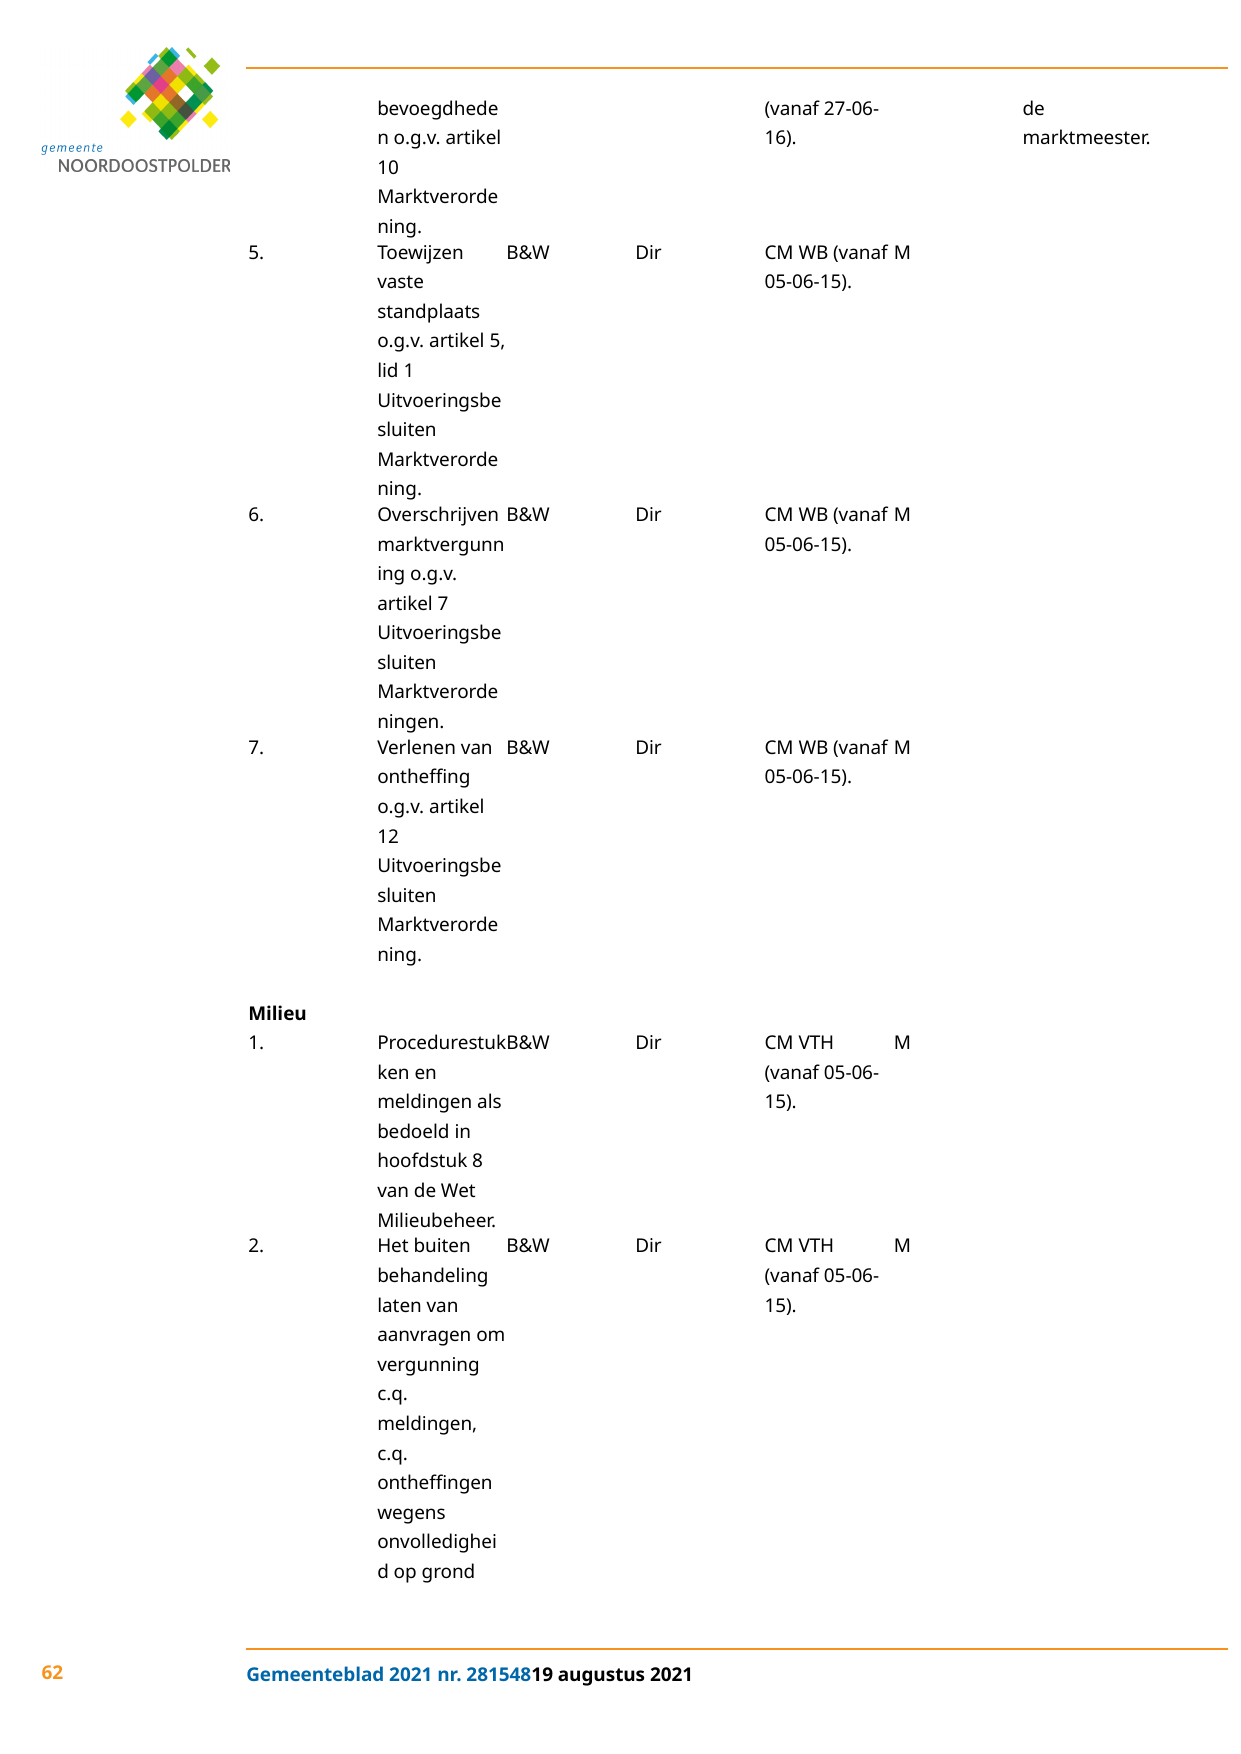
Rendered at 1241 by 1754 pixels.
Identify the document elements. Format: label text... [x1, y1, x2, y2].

table_cell Het buiten behandeling laten van aanvragen om vergunning c.q. meldingen, c.q. ontheffingen wegens onvolledigheid op grond [377, 1233, 506, 1584]
table_cell CM WB (vanaf 05-06-15). [764, 239, 893, 501]
table_cell Overschrijven marktvergunning o.g.v. artikel 7 Uitvoeringsbesluiten Marktverordeningen. [377, 501, 506, 734]
table_cell bevoegdheden o.g.v. artikel 10 Marktverordening. [377, 95, 506, 239]
table_cell [506, 95, 635, 239]
table_cell [1023, 501, 1152, 734]
table_cell CM WB (vanaf 05-06-15). [764, 734, 893, 967]
text Milieu [248, 1000, 1152, 1025]
table_cell M [894, 239, 1022, 501]
table_cell Dir [635, 501, 764, 734]
table_header [1023, 1029, 1152, 1233]
table_header B&W [506, 1029, 635, 1233]
table_cell [1023, 734, 1152, 967]
table_cell [894, 95, 1022, 239]
table_cell B&W [506, 501, 635, 734]
table_cell [635, 95, 764, 239]
table_cell CM VTH (vanaf 05-06-15). [764, 1233, 893, 1584]
table_cell CM WB (vanaf 05-06-15). [764, 501, 893, 734]
table_cell 6. [248, 501, 377, 734]
table_header CM VTH (vanaf 05-06-15). [764, 1029, 893, 1233]
table_cell M [894, 1233, 1022, 1584]
table_cell B&W [506, 239, 635, 501]
table_header Dir [635, 1029, 764, 1233]
table_header Procedurestukken en meldingen als bedoeld in hoofdstuk 8 van de Wet Milieubeheer. [377, 1029, 506, 1233]
table_cell [248, 95, 377, 239]
table_cell (vanaf 27-06-16). [764, 95, 893, 239]
table_cell B&W [506, 1233, 635, 1584]
table_header M [894, 1029, 1022, 1233]
table_cell [1023, 1233, 1152, 1584]
table_cell [1023, 239, 1152, 501]
table_cell M [894, 734, 1022, 967]
picture [41, 47, 231, 172]
table_cell Dir [635, 1233, 764, 1584]
table_cell B&W [506, 734, 635, 967]
table_cell de marktmeester. [1023, 95, 1152, 239]
table_cell 5. [248, 239, 377, 501]
table_cell M [894, 501, 1022, 734]
table_cell Dir [635, 239, 764, 501]
table_cell 2. [248, 1233, 377, 1584]
table_cell Dir [635, 734, 764, 967]
table_header 1. [248, 1029, 377, 1233]
table_cell Verlenen van ontheffing o.g.v. artikel 12 Uitvoeringsbesluiten Marktverordening. [377, 734, 506, 967]
table_cell 7. [248, 734, 377, 967]
table_cell Toewijzen vaste standplaats o.g.v. artikel 5, lid 1 Uitvoeringsbesluiten Marktverordening. [377, 239, 506, 501]
